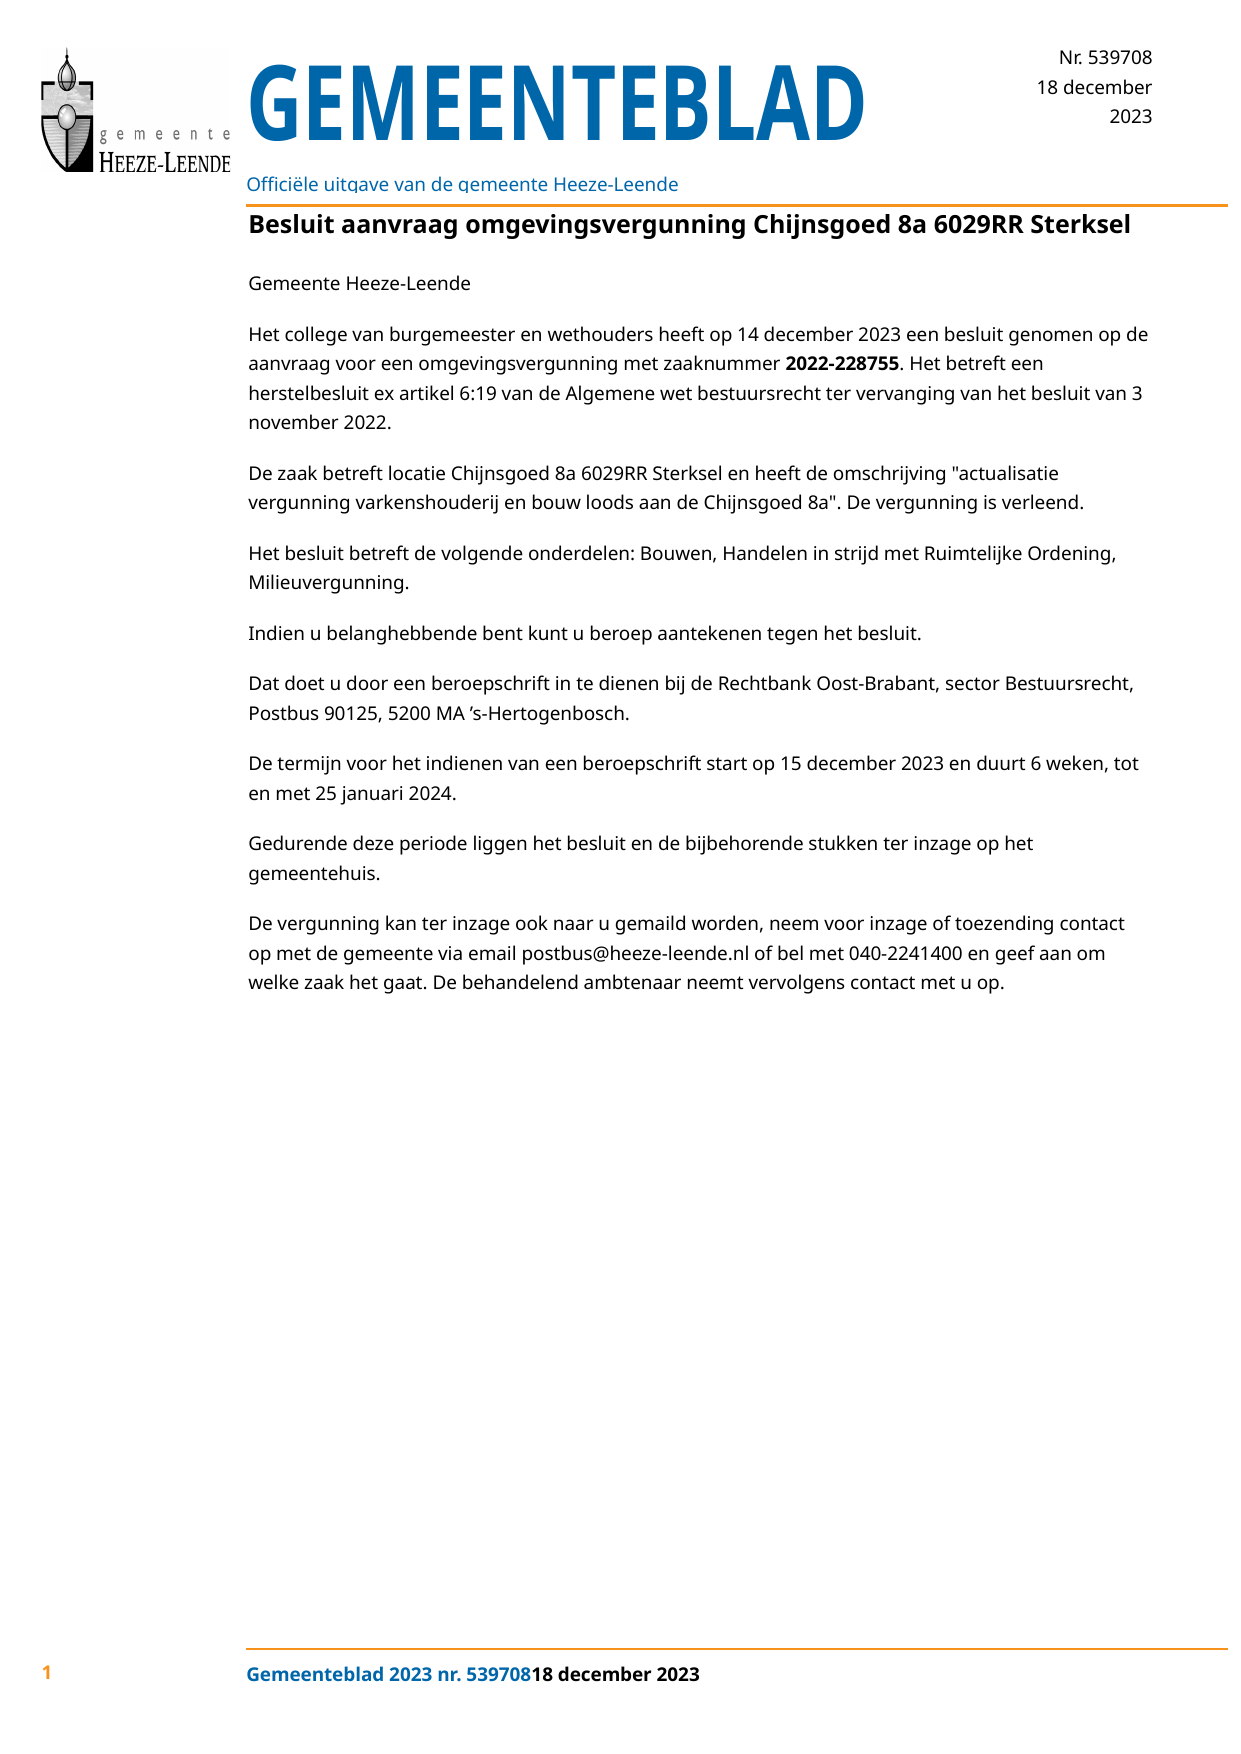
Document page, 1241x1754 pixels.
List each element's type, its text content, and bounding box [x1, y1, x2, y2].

text Het besluit betreft de volgende onderdelen: Bouwen, Handelen in strijd met Ruimtelijke Ordening, Milieuvergunning. [248, 540, 1152, 595]
text Indien u belanghebbende bent kunt u beroep aantekenen tegen het besluit. [248, 620, 1152, 646]
text De vergunning kan ter inzage ook naar u gemaild worden, neem voor inzage of toezending contact op met de gemeente via email postbus@heeze-leende.nl of bel met 040-2241400 en geef aan om welke zaak het gaat. De behandelend ambtenaar neemt vervolgens contact met u op. [248, 910, 1152, 995]
text Besluit aanvraag omgevingsvergunning Chijnsgoed 8a 6029RR Sterksel [248, 207, 1152, 241]
text Dat doet u door een beroepschrift in te dienen bij de Rechtbank Oost-Brabant, sector Bestuursrecht, Postbus 90125, 5200 MA ’s-Hertogenbosch. [248, 670, 1152, 726]
text De termijn voor het indienen van een beroepschrift start op 15 december 2023 en duurt 6 weken, tot en met 25 januari 2024. [248, 750, 1152, 806]
picture [41, 47, 231, 172]
text Gemeente Heeze-Leende [248, 270, 1152, 296]
text Het college van burgemeester en wethouders heeft op 14 december 2023 een besluit genomen op de aanvraag voor een omgevingsvergunning met zaaknummer 2022-228755. Het betreft een herstelbesluit ex artikel 6:19 van de Algemene wet bestuursrecht ter vervanging van het besluit van 3 november 2022. [248, 321, 1152, 435]
text Gedurende deze periode liggen het besluit en de bijbehorende stukken ter inzage op het gemeentehuis. [248, 830, 1152, 886]
text De zaak betreft locatie Chijnsgoed 8a 6029RR Sterksel en heeft de omschrijving "actualisatie vergunning varkenshouderij en bouw loods aan de Chijnsgoed 8a". De vergunning is verleend. [248, 460, 1152, 515]
